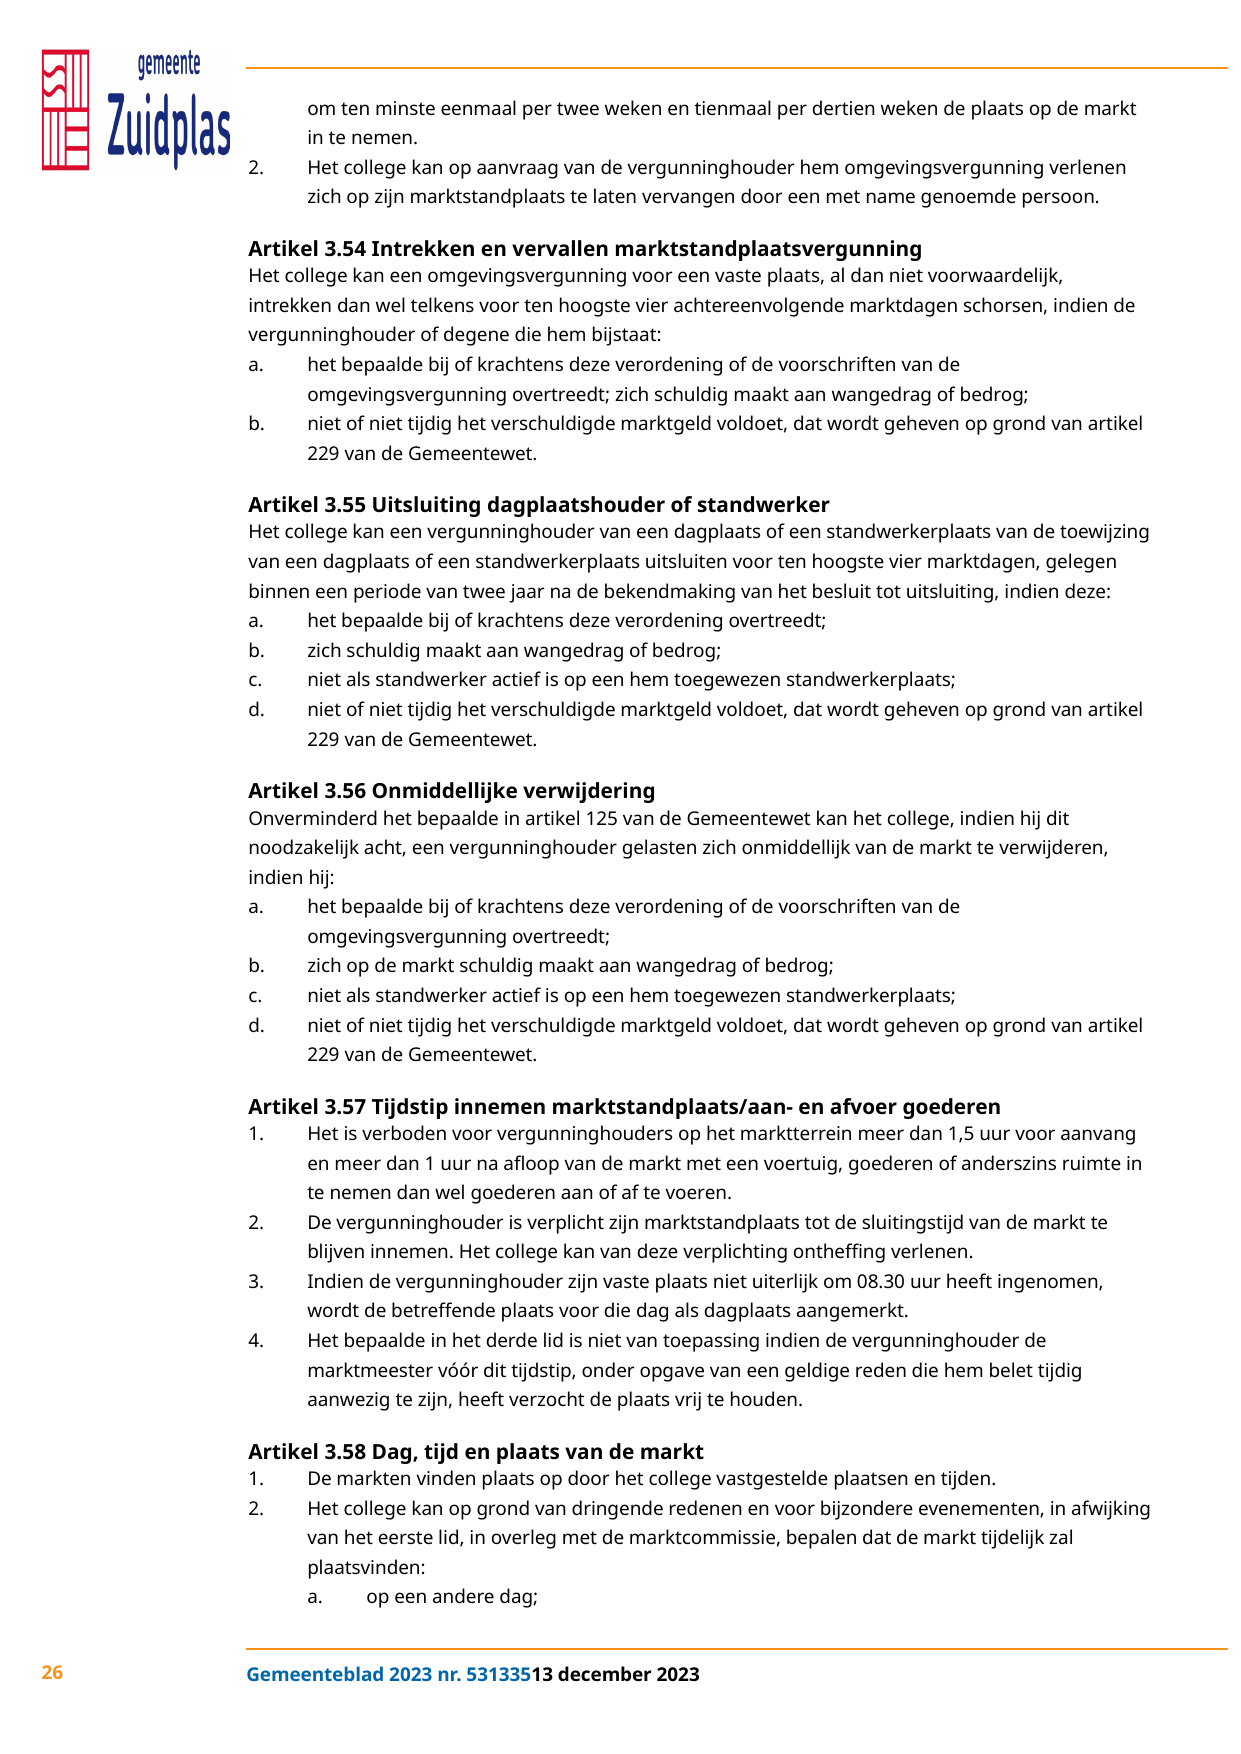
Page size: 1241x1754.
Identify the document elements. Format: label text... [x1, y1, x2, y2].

list Het bepaalde in het derde lid is niet van toepassing indien de vergunninghouder de marktmeester vóór dit tijdstip, onder opgave van een geldige reden die hem belet tijdig aanwezig te zijn, heeft verzocht de plaats vrij te houden. [248, 1327, 1152, 1412]
text Artikel 3.57 Tijdstip innemen marktstandplaats/aan- en afvoer goederen [248, 1092, 1152, 1120]
list Indien de vergunninghouder zijn vaste plaats niet uiterlijk om 08.30 uur heeft ingenomen, wordt de betreffende plaats voor die dag als dagplaats aangemerkt. [248, 1268, 1152, 1323]
text Artikel 3.56 Onmiddellijke verwijdering [248, 776, 1152, 805]
list om ten minste eenmaal per twee weken en tienmaal per dertien weken de plaats op de markt in te nemen. [248, 95, 1152, 150]
list niet of niet tijdig het verschuldigde marktgeld voldoet, dat wordt geheven op grond van artikel 229 van de Gemeentewet. [248, 410, 1152, 466]
text Artikel 3.58 Dag, tijd en plaats van de markt [248, 1437, 1152, 1465]
list het bepaalde bij of krachtens deze verordening overtreedt; [248, 607, 1152, 633]
list Het college kan op aanvraag van de vergunninghouder hem omgevingsvergunning verlenen zich op zijn marktstandplaats te laten vervangen door een met name genoemde persoon. [248, 154, 1152, 209]
list het bepaalde bij of krachtens deze verordening of de voorschriften van de omgevingsvergunning overtreedt; zich schuldig maakt aan wangedrag of bedrog; [248, 351, 1152, 406]
text Artikel 3.55 Uitsluiting dagplaatshouder of standwerker [248, 490, 1152, 519]
list niet of niet tijdig het verschuldigde marktgeld voldoet, dat wordt geheven op grond van artikel 229 van de Gemeentewet. [248, 1012, 1152, 1067]
text Onverminderd het bepaalde in artikel 125 van de Gemeentewet kan het college, indien hij dit noodzakelijk acht, een vergunninghouder gelasten zich onmiddellijk van de markt te verwijderen, indien hij: [248, 805, 1152, 889]
list het bepaalde bij of krachtens deze verordening of de voorschriften van de omgevingsvergunning overtreedt; [248, 893, 1152, 949]
list niet als standwerker actief is op een hem toegewezen standwerkerplaats; [248, 982, 1152, 1008]
list Het college kan op grond van dringende redenen en voor bijzondere evenementen, in afwijking van het eerste lid, in overleg met de marktcommissie, bepalen dat de markt tijdelijk zal plaatsvinden: [248, 1495, 1152, 1580]
list zich op de markt schuldig maakt aan wangedrag of bedrog; [248, 953, 1152, 978]
list De vergunninghouder is verplicht zijn marktstandplaats tot de sluitingstijd van de markt te blijven innemen. Het college kan van deze verplichting ontheffing verlenen. [248, 1209, 1152, 1264]
list niet of niet tijdig het verschuldigde marktgeld voldoet, dat wordt geheven op grond van artikel 229 van de Gemeentewet. [248, 696, 1152, 752]
list niet als standwerker actief is op een hem toegewezen standwerkerplaats; [248, 667, 1152, 692]
list op een andere dag; [307, 1584, 1152, 1609]
text Het college kan een vergunninghouder van een dagplaats of een standwerkerplaats van de toewijzing van een dagplaats of een standwerkerplaats uitsluiten voor ten hoogste vier marktdagen, gelegen binnen een periode van twee jaar na de bekendmaking van het besluit tot uitsluiting, indien deze: [248, 519, 1152, 604]
text Het college kan een omgevingsvergunning voor een vaste plaats, al dan niet voorwaardelijk, intrekken dan wel telkens voor ten hoogste vier achtereenvolgende marktdagen schorsen, indien de vergunninghouder of degene die hem bijstaat: [248, 262, 1152, 347]
text Artikel 3.54 Intrekken en vervallen marktstandplaatsvergunning [248, 234, 1152, 262]
list zich schuldig maakt aan wangedrag of bedrog; [248, 637, 1152, 663]
list Het is verboden voor vergunninghouders op het marktterrein meer dan 1,5 uur voor aanvang en meer dan 1 uur na afloop van de markt met een voertuig, goederen of anderszins ruimte in te nemen dan wel goederen aan of af te voeren. [248, 1120, 1152, 1205]
list De markten vinden plaats op door het college vastgestelde plaatsen en tijden. [248, 1465, 1152, 1491]
picture [41, 47, 231, 172]
